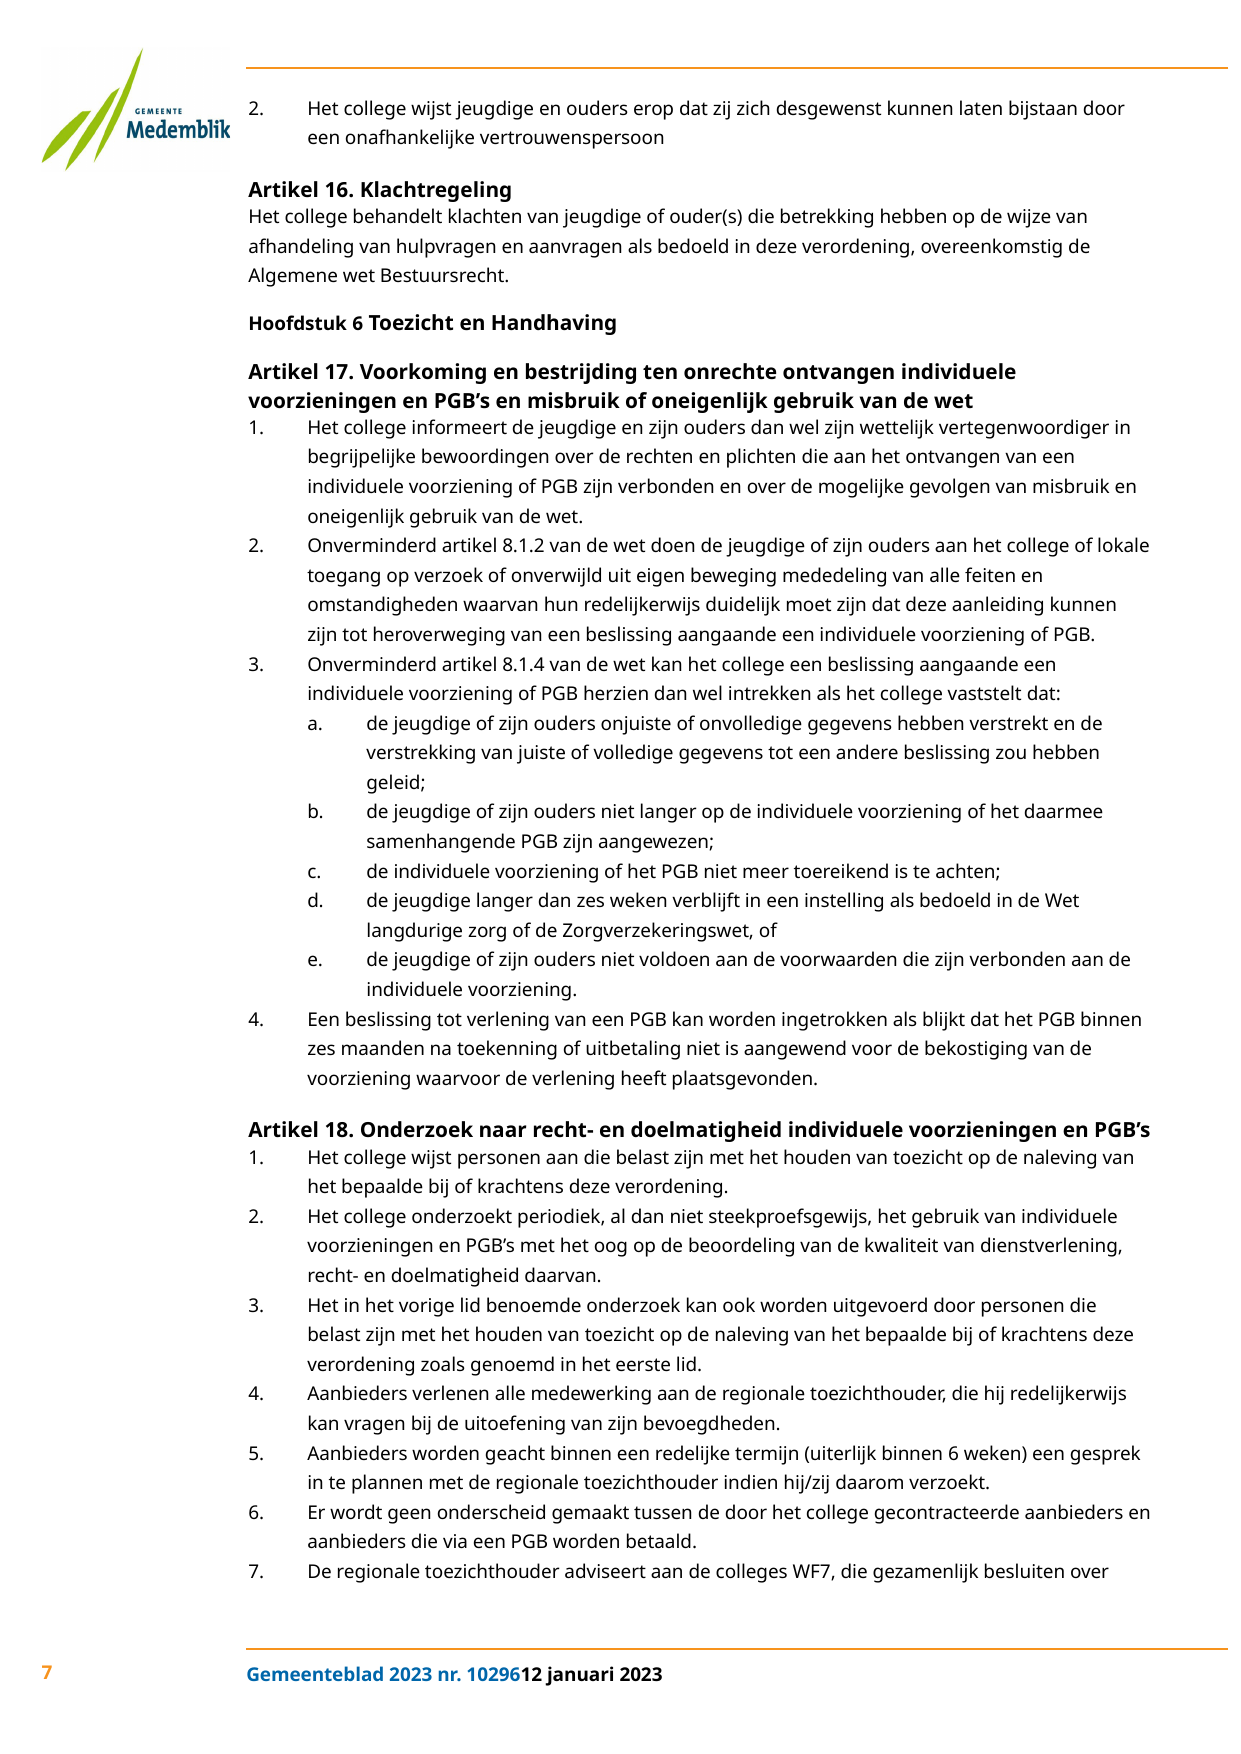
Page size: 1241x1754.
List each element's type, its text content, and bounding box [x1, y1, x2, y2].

list de jeugdige of zijn ouders onjuiste of onvolledige gegevens hebben verstrekt en de verstrekking van juiste of volledige gegevens tot een andere beslissing zou hebben geleid; [307, 710, 1152, 795]
list Aanbieders worden geacht binnen een redelijke termijn (uiterlijk binnen 6 weken) een gesprek in te plannen met de regionale toezichthouder indien hij/zij daarom verzoekt. [248, 1440, 1152, 1495]
list de jeugdige of zijn ouders niet langer op de individuele voorziening of het daarmee samenhangende PGB zijn aangewezen; [307, 799, 1152, 854]
list de jeugdige of zijn ouders niet voldoen aan de voorwaarden die zijn verbonden aan de individuele voorziening. [307, 947, 1152, 1002]
list Onverminderd artikel 8.1.4 van de wet kan het college een beslissing aangaande een individuele voorziening of PGB herzien dan wel intrekken als het college vaststelt dat: [248, 651, 1152, 706]
list Het college wijst personen aan die belast zijn met het houden van toezicht op de naleving van het bepaalde bij of krachtens deze verordening. [248, 1144, 1152, 1199]
list Er wordt geen onderscheid gemaakt tussen de door het college gecontracteerde aanbieders en aanbieders die via een PGB worden betaald. [248, 1499, 1152, 1554]
list de jeugdige langer dan zes weken verblijft in een instelling als bedoeld in de Wet langdurige zorg of de Zorgverzekeringswet, of [307, 887, 1152, 943]
text Het college behandelt klachten van jeugdige of ouder(s) die betrekking hebben op de wijze van afhandeling van hulpvragen en aanvragen als bedoeld in deze verordening, overeenkomstig de Algemene wet Bestuursrecht. [248, 203, 1152, 288]
list Aanbieders verlenen alle medewerking aan de regionale toezichthouder, die hij redelijkerwijs kan vragen bij de uitoefening van zijn bevoegdheden. [248, 1381, 1152, 1436]
text Artikel 16. Klachtregeling [248, 175, 1152, 203]
picture [41, 47, 231, 172]
text Hoofdstuk 6 Toezicht en Handhaving [248, 308, 1152, 336]
list de individuele voorziening of het PGB niet meer toereikend is te achten; [307, 858, 1152, 884]
list Het college informeert de jeugdige en zijn ouders dan wel zijn wettelijk vertegenwoordiger in begrijpelijke bewoordingen over de rechten en plichten die aan het ontvangen van een individuele voorziening of PGB zijn verbonden en over de mogelijke gevolgen van misbruik en oneigenlijk gebruik van de wet. [248, 414, 1152, 529]
text Artikel 17. Voorkoming en bestrijding ten onrechte ontvangen individuele voorzieningen en PGB’s en misbruik of oneigenlijk gebruik van de wet [248, 357, 1152, 414]
list De regionale toezichthouder adviseert aan de colleges WF7, die gezamenlijk besluiten over [248, 1558, 1152, 1584]
list Het college onderzoekt periodiek, al dan niet steekproefsgewijs, het gebruik van individuele voorzieningen en PGB’s met het oog op de beoordeling van de kwaliteit van dienstverlening, recht- en doelmatigheid daarvan. [248, 1203, 1152, 1288]
list Het college wijst jeugdige en ouders erop dat zij zich desgewenst kunnen laten bijstaan door een onafhankelijke vertrouwenspersoon [248, 95, 1152, 150]
list Het in het vorige lid benoemde onderzoek kan ook worden uitgevoerd door personen die belast zijn met het houden van toezicht op de naleving van het bepaalde bij of krachtens deze verordening zoals genoemd in het eerste lid. [248, 1292, 1152, 1377]
list Een beslissing tot verlening van een PGB kan worden ingetrokken als blijkt dat het PGB binnen zes maanden na toekenning of uitbetaling niet is aangewend voor de bekostiging van de voorziening waarvoor de verlening heeft plaatsgevonden. [248, 1006, 1152, 1091]
list Onverminderd artikel 8.1.2 van de wet doen de jeugdige of zijn ouders aan het college of lokale toegang op verzoek of onverwijld uit eigen beweging mededeling van alle feiten en omstandigheden waarvan hun redelijkerwijs duidelijk moet zijn dat deze aanleiding kunnen zijn tot heroverweging van een beslissing aangaande een individuele voorziening of PGB. [248, 532, 1152, 647]
text Artikel 18. Onderzoek naar recht- en doelmatigheid individuele voorzieningen en PGB’s [248, 1115, 1152, 1144]
